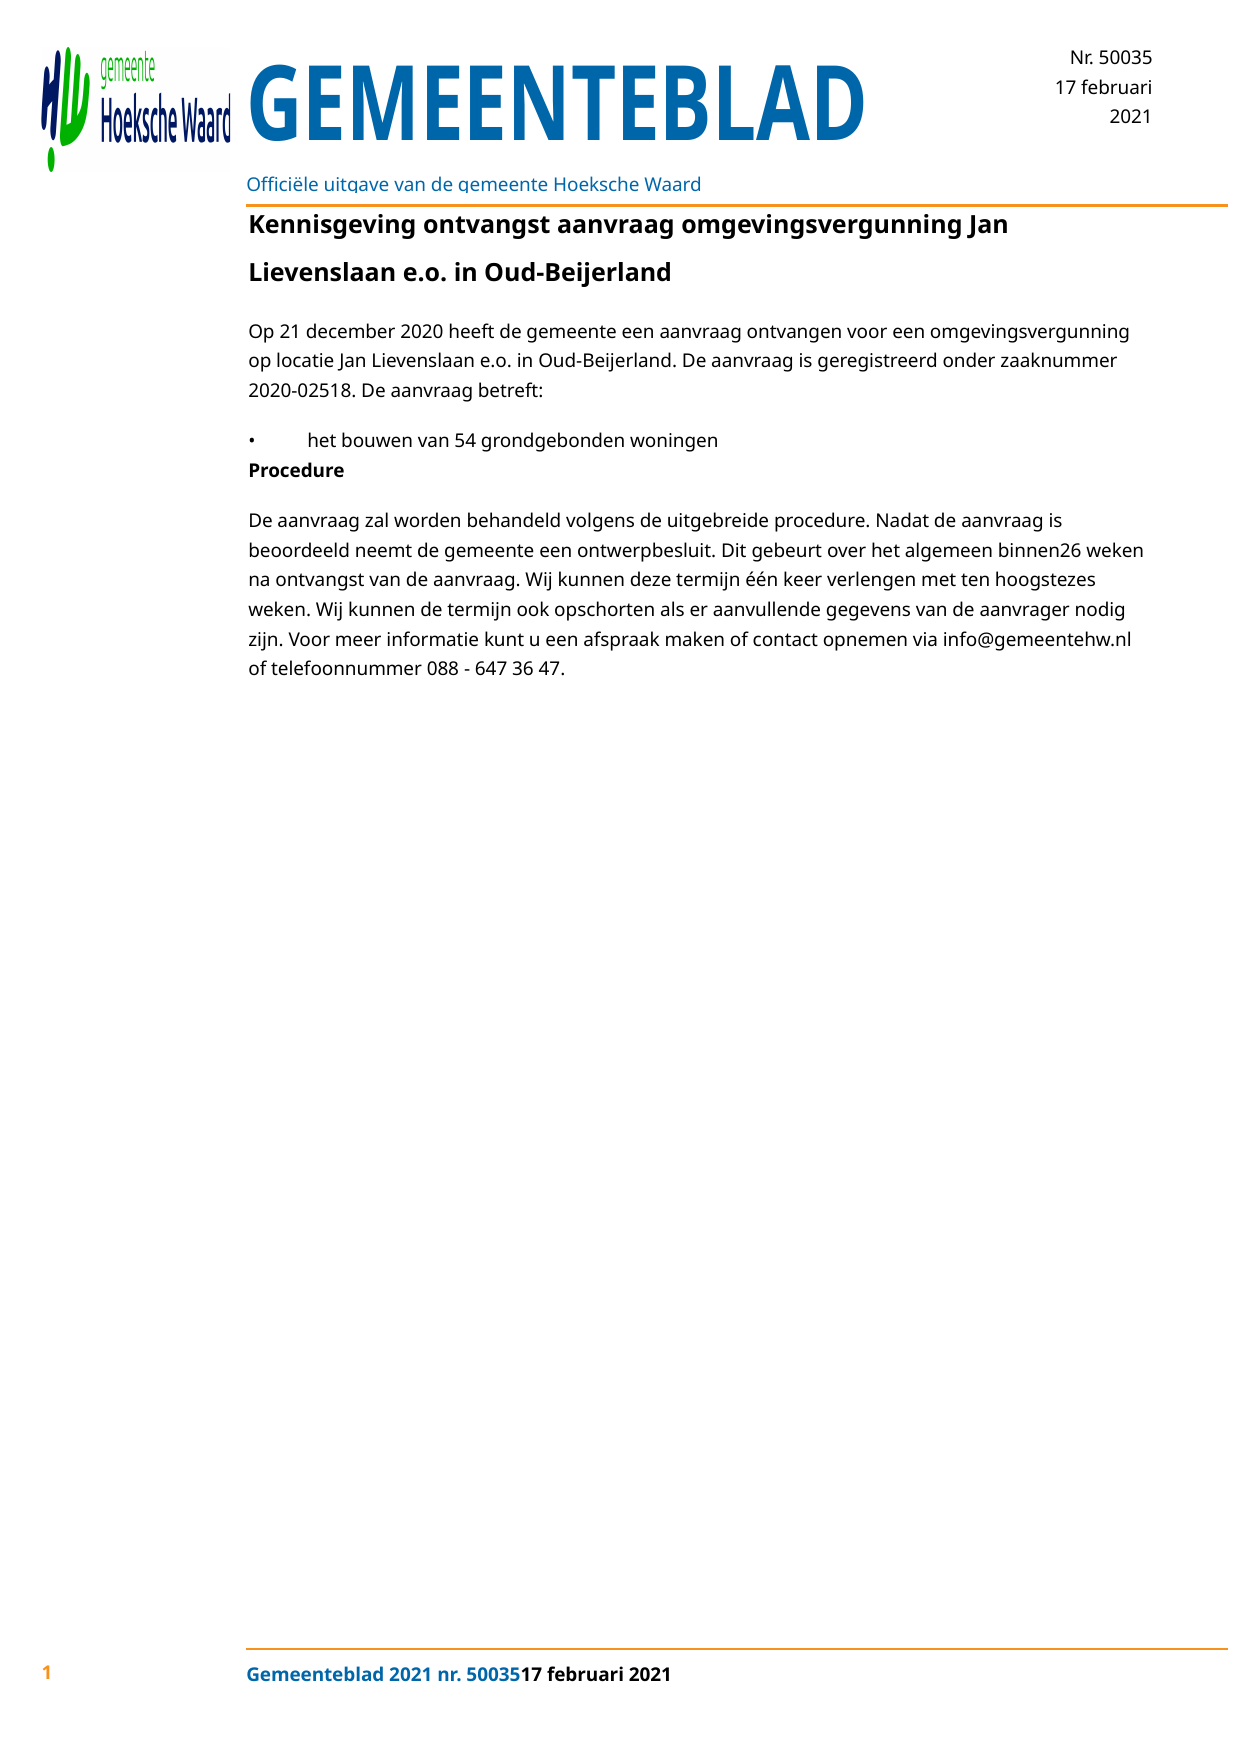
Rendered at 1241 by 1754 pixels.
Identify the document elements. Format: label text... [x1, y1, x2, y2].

list het bouwen van 54 grondgebonden woningen [248, 427, 1152, 453]
text Op 21 december 2020 heeft de gemeente een aanvraag ontvangen voor een omgevingsvergunning op locatie Jan Lievenslaan e.o. in Oud-Beijerland. De aanvraag is geregistreerd onder zaaknummer 2020-02518. De aanvraag betreft: [248, 318, 1152, 403]
text Kennisgeving ontvangst aanvraag omgevingsvergunning Jan Lievenslaan e.o. in Oud-Beijerland [248, 207, 1152, 288]
text De aanvraag zal worden behandeld volgens de uitgebreide procedure. Nadat de aanvraag is beoordeeld neemt de gemeente een ontwerpbesluit. Dit gebeurt over het algemeen binnen26 weken na ontvangst van de aanvraag. Wij kunnen deze termijn één keer verlengen met ten hoogstezes weken. Wij kunnen de termijn ook opschorten als er aanvullende gegevens van de aanvrager nodig zijn. Voor meer informatie kunt u een afspraak maken of contact opnemen via info@gemeentehw.nl of telefoonnummer 088 - 647 36 47. [248, 507, 1152, 681]
picture [41, 47, 231, 172]
text Procedure [248, 457, 1152, 483]
